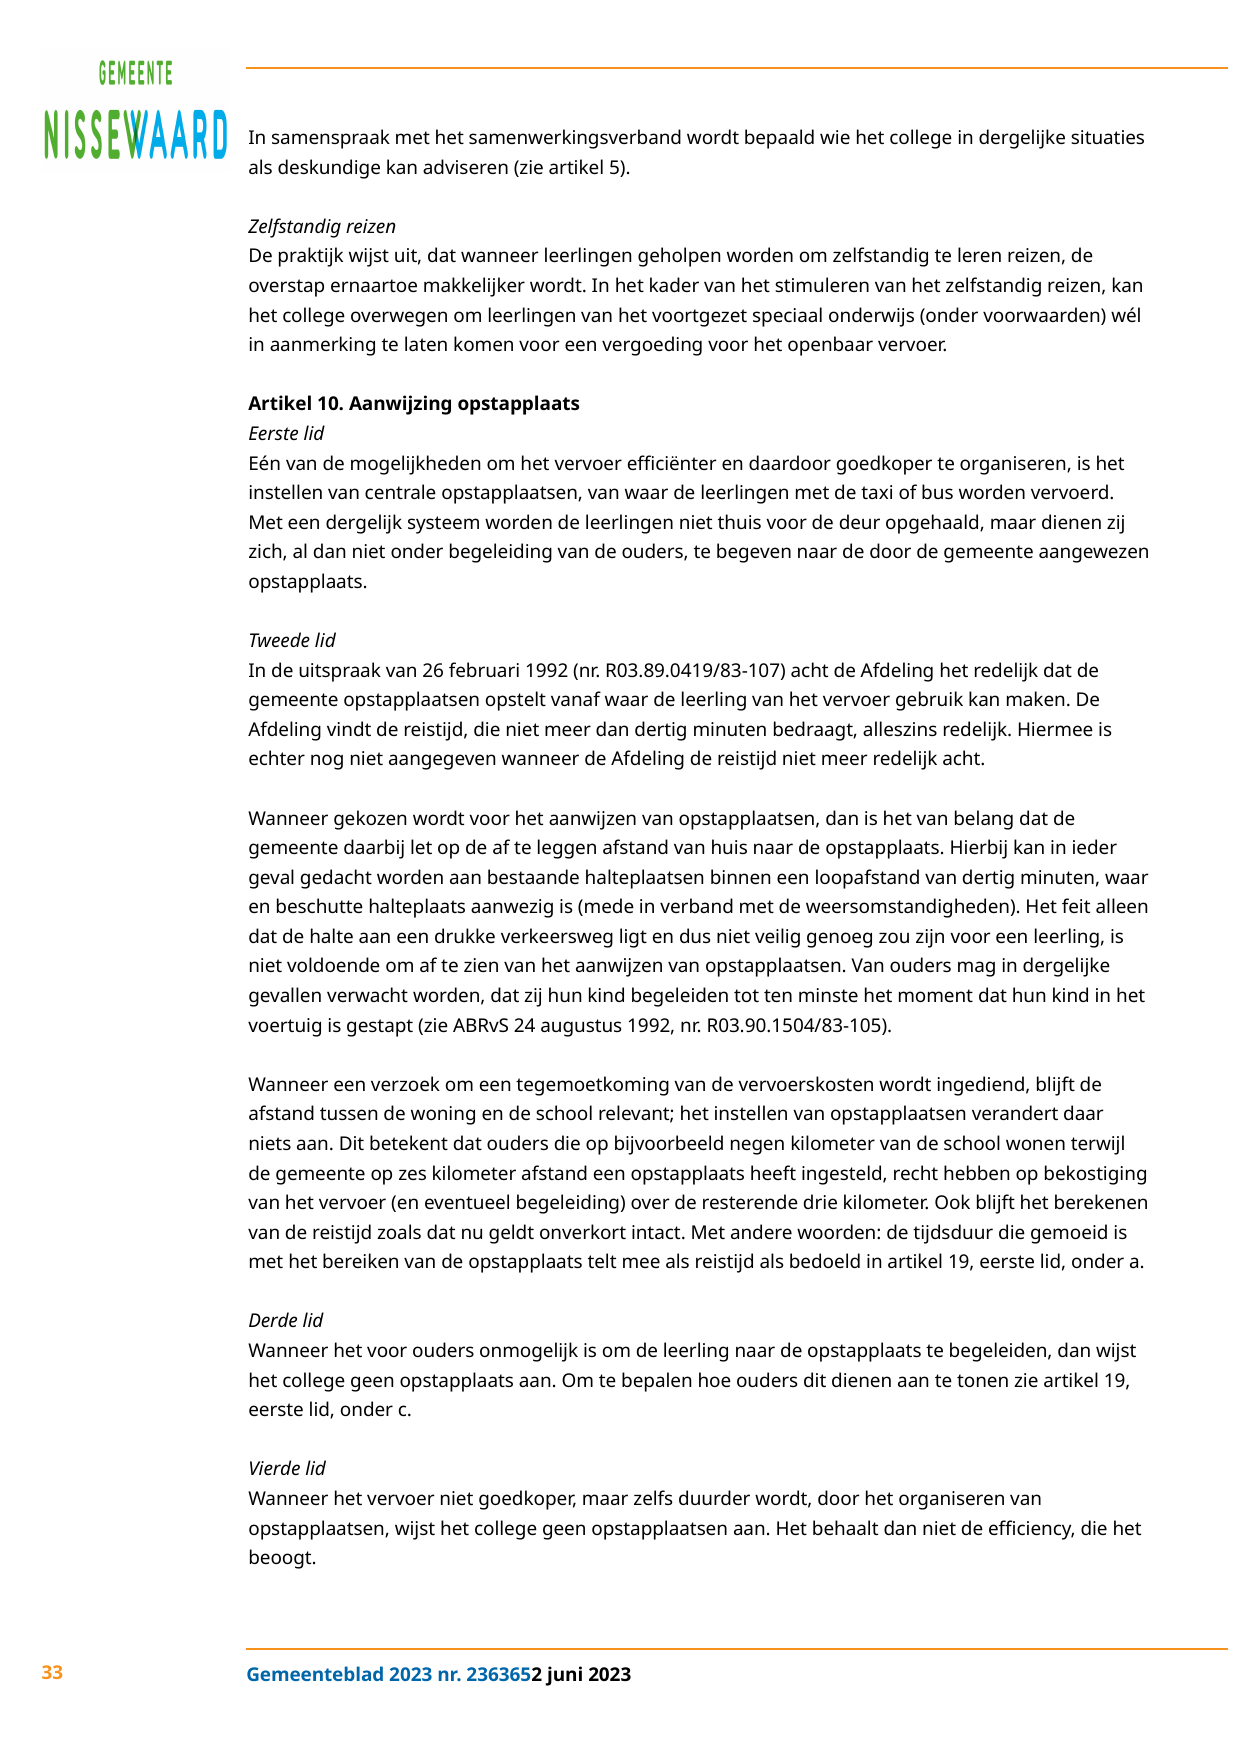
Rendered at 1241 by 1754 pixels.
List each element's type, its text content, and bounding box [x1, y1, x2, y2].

text De praktijk wijst uit, dat wanneer leerlingen geholpen worden om zelfstandig te leren reizen, de overstap ernaartoe makkelijker wordt. In het kader van het stimuleren van het zelfstandig reizen, kan het college overwegen om leerlingen van het voortgezet speciaal onderwijs (onder voorwaarden) wél in aanmerking te laten komen voor een vergoeding voor het openbaar vervoer. [248, 243, 1152, 357]
text In de uitspraak van 26 februari 1992 (nr. R03.89.0419/83-107) acht de Afdeling het redelijk dat de gemeente opstapplaatsen opstelt vanaf waar de leerling van het vervoer gebruik kan maken. De Afdeling vindt de reistijd, die niet meer dan dertig minuten bedraagt, alleszins redelijk. Hiermee is echter nog niet aangegeven wanneer de Afdeling de reistijd niet meer redelijk acht. [248, 657, 1152, 771]
text Wanneer een verzoek om een tegemoetkoming van de vervoerskosten wordt ingediend, blijft de afstand tussen de woning en de school relevant; het instellen van opstapplaatsen verandert daar niets aan. Dit betekent dat ouders die op bijvoorbeeld negen kilometer van de school wonen terwijl de gemeente op zes kilometer afstand een opstapplaats heeft ingesteld, recht hebben op bekostiging van het vervoer (en eventueel begeleiding) over de resterende drie kilometer. Ook blijft het berekenen van de reistijd zoals dat nu geldt onverkort intact. Met andere woorden: de tijdsduur die gemoeid is met het bereiken van de opstapplaats telt mee als reistijd als bedoeld in artikel 19, eerste lid, onder a. [248, 1071, 1152, 1274]
text Vierde lid [248, 1456, 1152, 1481]
text Wanneer het voor ouders onmogelijk is om de leerling naar de opstapplaats te begeleiden, dan wijst het college geen opstapplaats aan. Om te bepalen hoe ouders dit dienen aan te tonen zie artikel 19, eerste lid, onder c. [248, 1337, 1152, 1422]
text Derde lid [248, 1308, 1152, 1333]
text Wanneer gekozen wordt voor het aanwijzen van opstapplaatsen, dan is het van belang dat de gemeente daarbij let op de af te leggen afstand van huis naar de opstapplaats. Hierbij kan in ieder geval gedacht worden aan bestaande halteplaatsen binnen een loopafstand van dertig minuten, waar en beschutte halteplaats aanwezig is (mede in verband met de weersomstandigheden). Het feit alleen dat de halte aan een drukke verkeersweg ligt en dus niet veilig genoeg zou zijn voor een leerling, is niet voldoende om af te zien van het aanwijzen van opstapplaatsen. Van ouders mag in dergelijke gevallen verwacht worden, dat zij hun kind begeleiden tot ten minste het moment dat hun kind in het voertuig is gestapt (zie ABRvS 24 augustus 1992, nr. R03.90.1504/83-105). [248, 805, 1152, 1038]
text Eén van de mogelijkheden om het vervoer efficiënter en daardoor goedkoper te organiseren, is het instellen van centrale opstapplaatsen, van waar de leerlingen met de taxi of bus worden vervoerd. Met een dergelijk systeem worden de leerlingen niet thuis voor de deur opgehaald, maar dienen zij zich, al dan niet onder begeleiding van de ouders, te begeven naar de door de gemeente aangewezen opstapplaats. [248, 450, 1152, 594]
picture [41, 47, 231, 172]
text Wanneer het vervoer niet goedkoper, maar zelfs duurder wordt, door het organiseren van opstapplaatsen, wijst het college geen opstapplaatsen aan. Het behaalt dan niet de efficiency, die het beoogt. [248, 1485, 1152, 1570]
text Zelfstandig reizen [248, 213, 1152, 239]
text In samenspraak met het samenwerkingsverband wordt bepaald wie het college in dergelijke situaties als deskundige kan adviseren (zie artikel 5). [248, 124, 1152, 180]
text Eerste lid [248, 420, 1152, 446]
text Tweede lid [248, 627, 1152, 653]
text Artikel 10. Aanwijzing opstapplaats [248, 391, 1152, 416]
